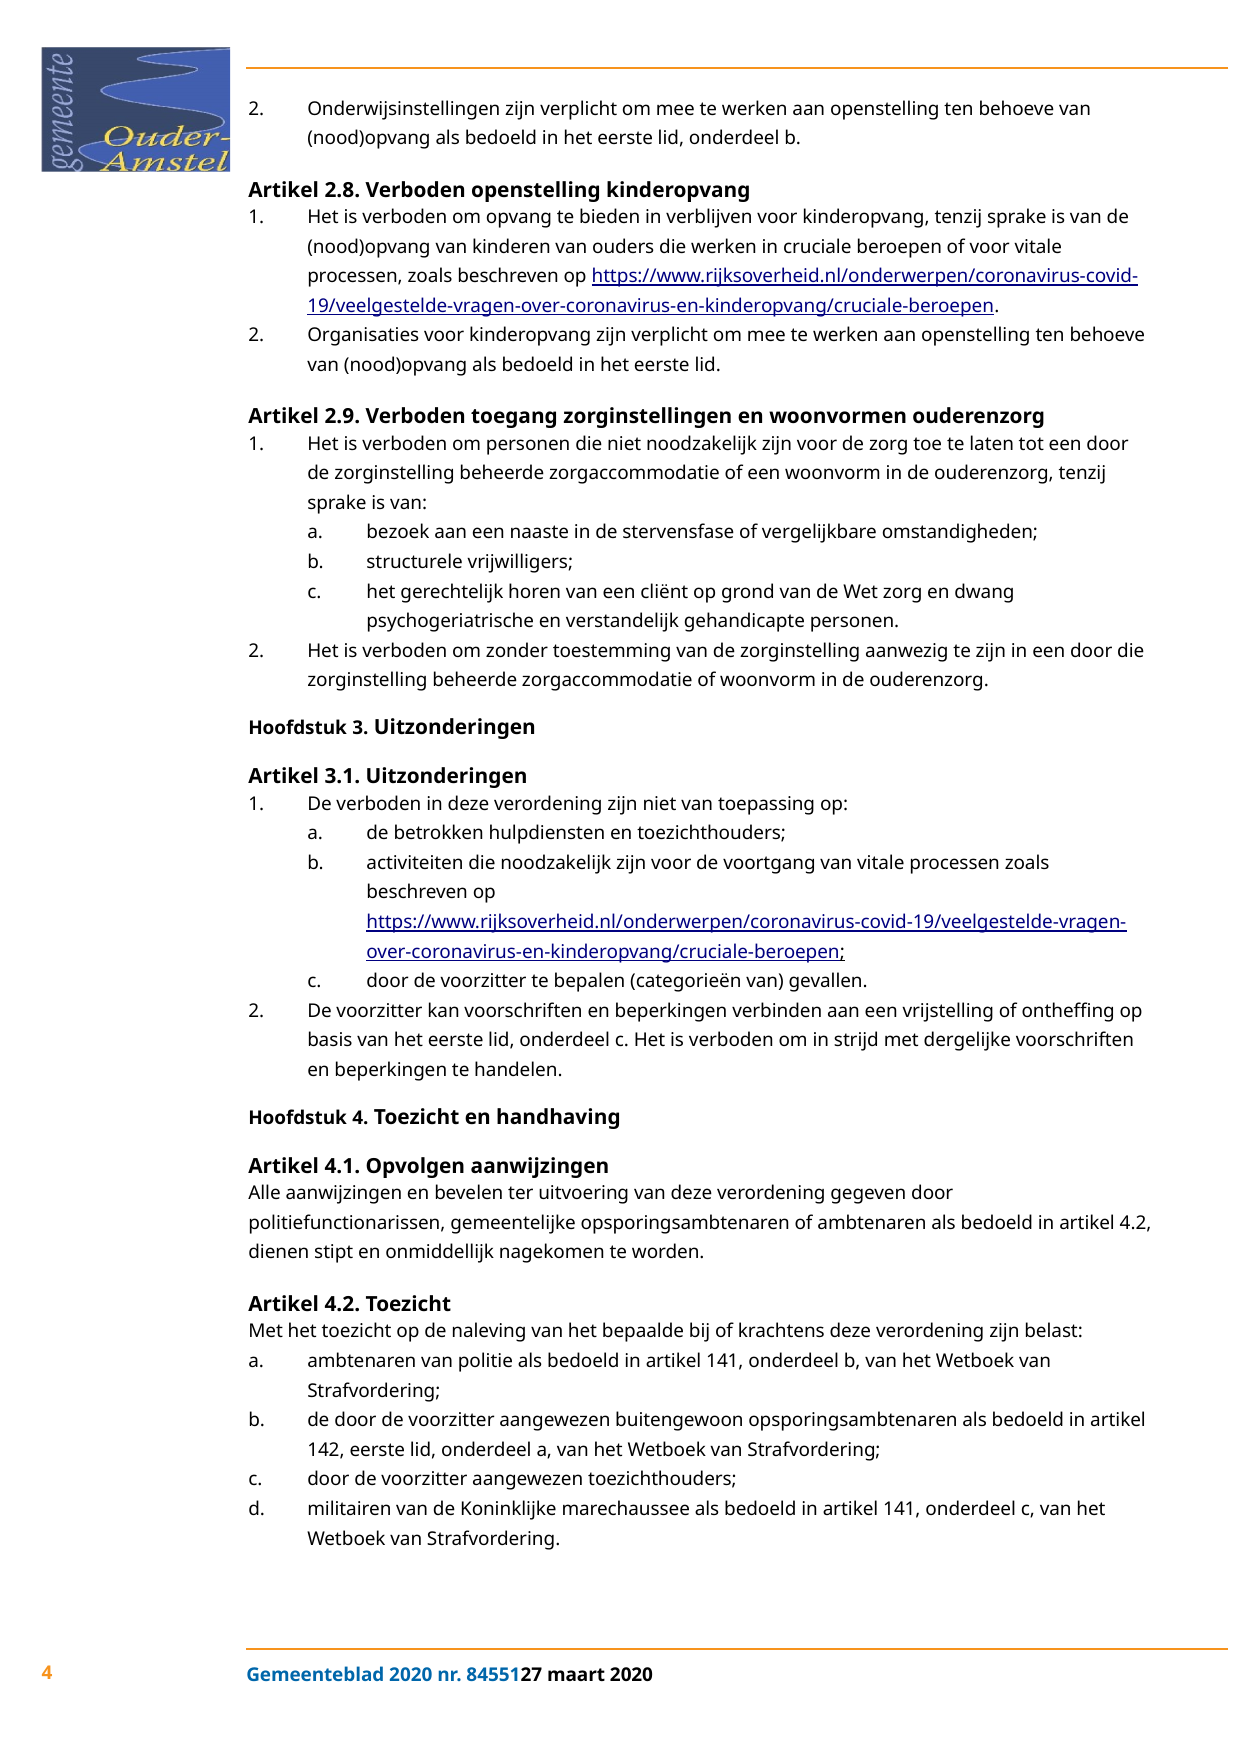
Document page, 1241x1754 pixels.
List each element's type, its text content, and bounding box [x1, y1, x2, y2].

list door de voorzitter aangewezen toezichthouders; [248, 1466, 1152, 1491]
list de betrokken hulpdiensten en toezichthouders; [307, 819, 1152, 845]
list activiteiten die noodzakelijk zijn voor de voortgang van vitale processen zoals beschreven op https://www.rijksoverheid.nl/onderwerpen/coronavirus-covid-19/veelgestelde-vragen-over-coronavirus-en-kinderopvang/cruciale-beroepen; [307, 849, 1152, 964]
list bezoek aan een naaste in de stervensfase of vergelijkbare omstandigheden; [307, 519, 1152, 544]
text Artikel 3.1. Uitzonderingen [248, 762, 1152, 790]
picture [41, 47, 231, 172]
list Onderwijsinstellingen zijn verplicht om mee te werken aan openstelling ten behoeve van (nood)opvang als bedoeld in het eerste lid, onderdeel b. [248, 95, 1152, 150]
list het gerechtelijk horen van een cliënt op grond van de Wet zorg en dwang psychogeriatrische en verstandelijk gehandicapte personen. [307, 578, 1152, 633]
list de door de voorzitter aangewezen buitengewoon opsporingsambtenaren als bedoeld in artikel 142, eerste lid, onderdeel a, van het Wetboek van Strafvordering; [248, 1406, 1152, 1462]
text Artikel 2.9. Verboden toegang zorginstellingen en woonvormen ouderenzorg [248, 402, 1152, 430]
list Het is verboden om zonder toestemming van de zorginstelling aanwezig te zijn in een door die zorginstelling beheerde zorgaccommodatie of woonvorm in de ouderenzorg. [248, 637, 1152, 692]
list structurele vrijwilligers; [307, 548, 1152, 574]
list Organisaties voor kinderopvang zijn verplicht om mee te werken aan openstelling ten behoeve van (nood)opvang als bedoeld in het eerste lid. [248, 322, 1152, 377]
list ambtenaren van politie als bedoeld in artikel 141, onderdeel b, van het Wetboek van Strafvordering; [248, 1347, 1152, 1402]
text Hoofdstuk 3. Uitzonderingen [248, 712, 1152, 741]
text Artikel 4.2. Toezicht [248, 1289, 1152, 1318]
text Artikel 2.8. Verboden openstelling kinderopvang [248, 175, 1152, 203]
text Alle aanwijzingen en bevelen ter uitvoering van deze verordening gegeven door politiefunctionarissen, gemeentelijke opsporingsambtenaren of ambtenaren als bedoeld in artikel 4.2, dienen stipt en onmiddellijk nagekomen te worden. [248, 1179, 1152, 1264]
text Hoofdstuk 4. Toezicht en handhaving [248, 1102, 1152, 1130]
text Artikel 4.1. Opvolgen aanwijzingen [248, 1151, 1152, 1179]
list door de voorzitter te bepalen (categorieën van) gevallen. [307, 967, 1152, 993]
list De verboden in deze verordening zijn niet van toepassing op: [248, 790, 1152, 816]
text Met het toezicht op de naleving van het bepaalde bij of krachtens deze verordening zijn belast: [248, 1318, 1152, 1343]
list Het is verboden om personen die niet noodzakelijk zijn voor de zorg toe te laten tot een door de zorginstelling beheerde zorgaccommodatie of een woonvorm in de ouderenzorg, tenzij sprake is van: [248, 430, 1152, 515]
list Het is verboden om opvang te bieden in verblijven voor kinderopvang, tenzij sprake is van de (nood)opvang van kinderen van ouders die werken in cruciale beroepen of voor vitale processen, zoals beschreven op https://www.rijksoverheid.nl/onderwerpen/coronavirus-covid-19/veelgestelde-vragen-over-coronavirus-en-kinderopvang/cruciale-beroepen. [248, 203, 1152, 318]
list militairen van de Koninklijke marechaussee als bedoeld in artikel 141, onderdeel c, van het Wetboek van Strafvordering. [248, 1495, 1152, 1550]
list De voorzitter kan voorschriften en beperkingen verbinden aan een vrijstelling of ontheffing op basis van het eerste lid, onderdeel c. Het is verboden om in strijd met dergelijke voorschriften en beperkingen te handelen. [248, 997, 1152, 1082]
